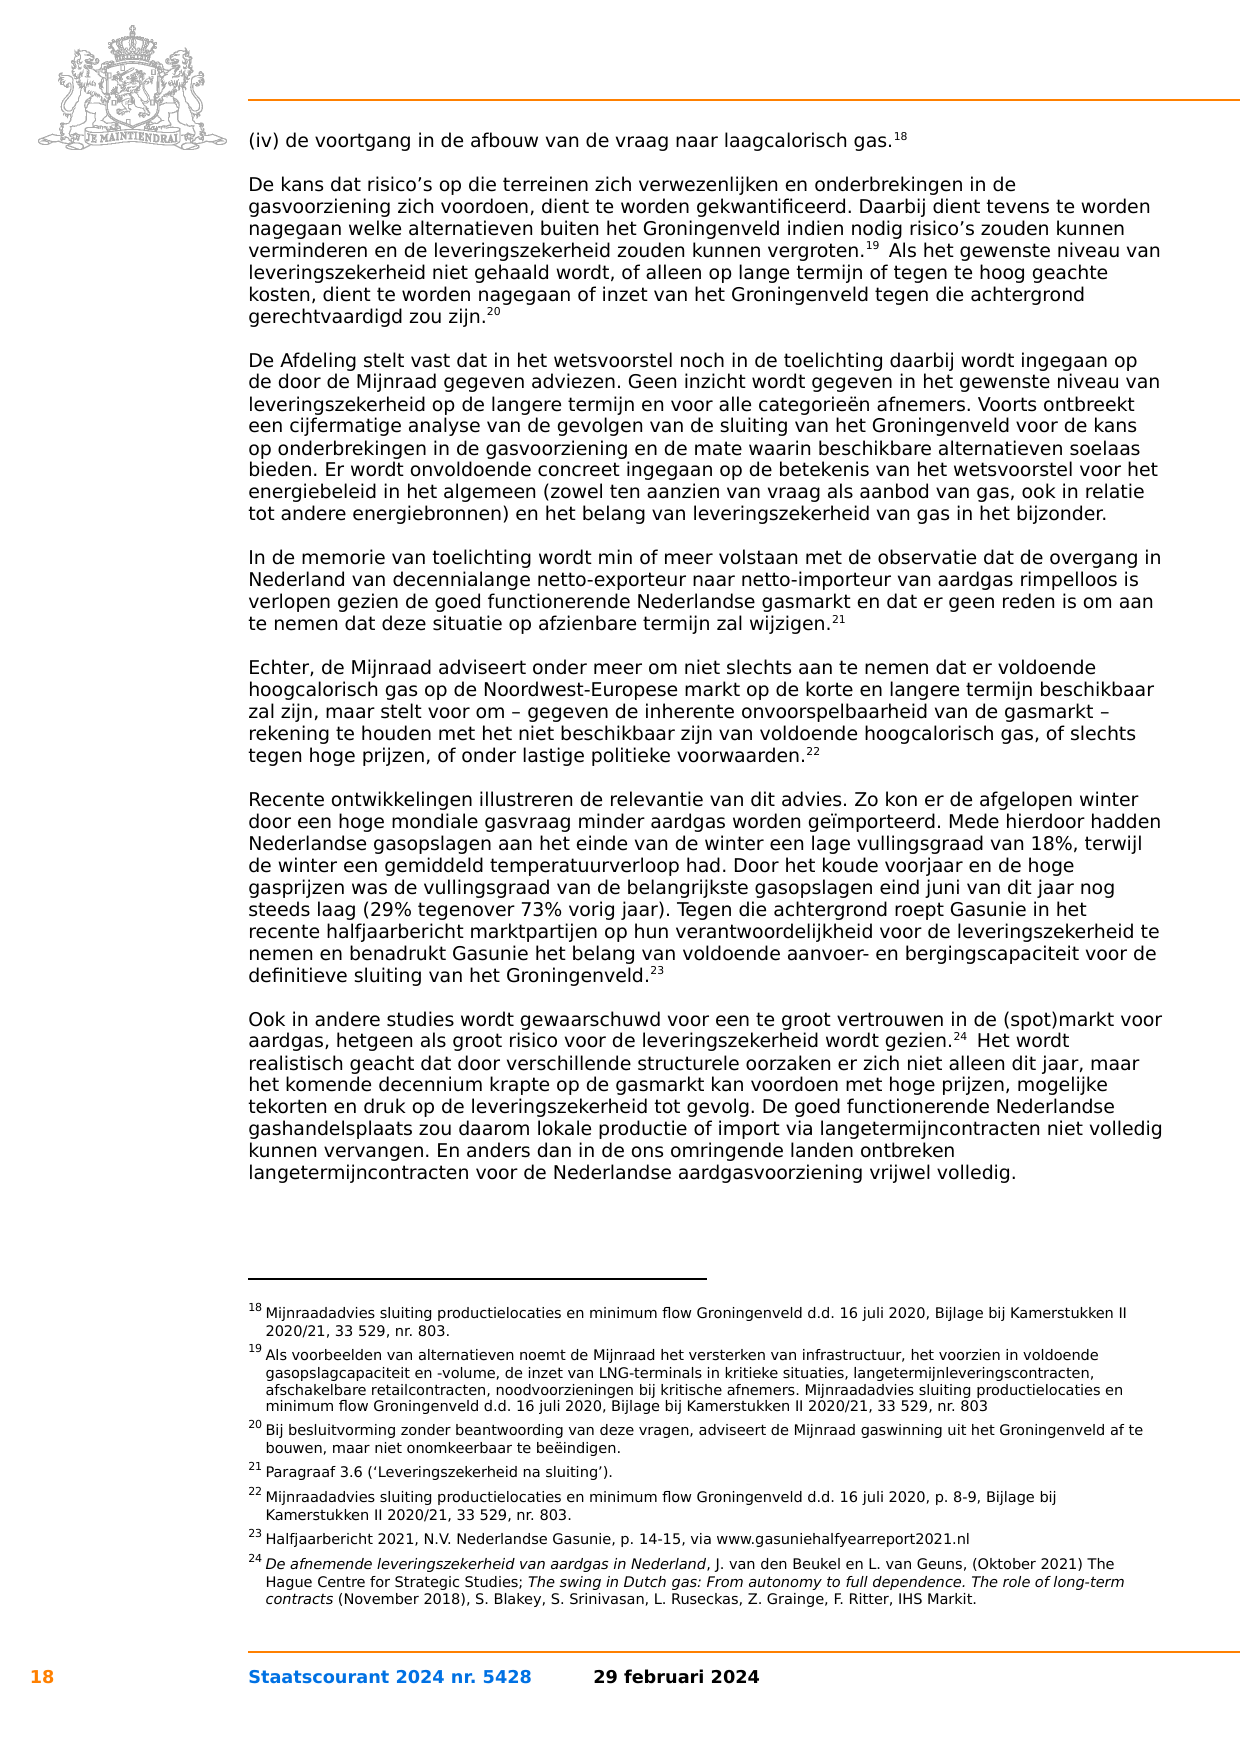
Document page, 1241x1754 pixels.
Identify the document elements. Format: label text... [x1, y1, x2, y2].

text Mijnraadadvies sluiting productielocaties en minimum flow Groningenveld d.d. 16 juli 2020, p. 8-9, Bijlage bij Kamerstukken II 2020/21, 33 529, nr. 803. [248, 1485, 1163, 1524]
text Ook in andere studies wordt gewaarschuwd voor een te groot vertrouwen in de (spot)markt voor aardgas, hetgeen als groot risico voor de leveringszekerheid wordt gezien. Het wordt realistisch geacht dat door verschillende structurele oorzaken er zich niet alleen dit jaar, maar het komende decennium krapte op de gasmarkt kan voordoen met hoge prijzen, mogelijke tekorten en druk op de leveringszekerheid tot gevolg. De goed functionerende Nederlandse gashandelsplaats zou daarom lokale productie of import via langetermijncontracten niet volledig kunnen vervangen. En anders dan in de ons omringende landen ontbreken langetermijncontracten voor de Nederlandse aardgasvoorziening vrijwel volledig. [248, 1008, 1163, 1184]
text In de memorie van toelichting wordt min of meer volstaan met de observatie dat de overgang in Nederland van decennialange netto-exporteur naar netto-importeur van aardgas rimpelloos is verlopen gezien de goed functionerende Nederlandse gasmarkt en dat er geen reden is om aan te nemen dat deze situatie op afzienbare termijn zal wijzigen. [248, 547, 1163, 635]
text Halfjaarbericht 2021, N.V. Nederlandse Gasunie, p. 14-15, via www.gasuniehalfyearreport2021.nl [248, 1527, 1163, 1549]
text De kans dat risico’s op die terreinen zich verwezenlijken en onderbrekingen in de gasvoorziening zich voordoen, dient te worden gekwantificeerd. Daarbij dient tevens te worden nagegaan welke alternatieven buiten het Groningenveld indien nodig risico’s zouden kunnen verminderen en de leveringszekerheid zouden kunnen vergroten. Als het gewenste niveau van leveringszekerheid niet gehaald wordt, of alleen op lange termijn of tegen te hoog geachte kosten, dient te worden nagegaan of inzet van het Groningenveld tegen die achtergrond gerechtvaardigd zou zijn. [248, 174, 1163, 328]
text De Afdeling stelt vast dat in het wetsvoorstel noch in de toelichting daarbij wordt ingegaan op de door de Mijnraad gegeven adviezen. Geen inzicht wordt gegeven in het gewenste niveau van leveringszekerheid op de langere termijn en voor alle categorieën afnemers. Voorts ontbreekt een cijfermatige analyse van de gevolgen van de sluiting van het Groningenveld voor de kans op onderbrekingen in de gasvoorziening en de mate waarin beschikbare alternatieven soelaas bieden. Er wordt onvoldoende concreet ingegaan op de betekenis van het wetsvoorstel voor het energiebeleid in het algemeen (zowel ten aanzien van vraag als aanbod van gas, ook in relatie tot andere energiebronnen) en het belang van leveringszekerheid van gas in het bijzonder. [248, 349, 1163, 525]
text Bij besluitvorming zonder beantwoording van deze vragen, adviseert de Mijnraad gaswinning uit het Groningenveld af te bouwen, maar niet onomkeerbaar te beëindigen. [248, 1418, 1163, 1457]
text Echter, de Mijnraad adviseert onder meer om niet slechts aan te nemen dat er voldoende hoogcalorisch gas op de Noordwest-Europese markt op de korte en langere termijn beschikbaar zal zijn, maar stelt voor om – gegeven de inherente onvoorspelbaarheid van de gasmarkt – rekening te houden met het niet beschikbaar zijn van voldoende hoogcalorisch gas, of slechts tegen hoge prijzen, of onder lastige politieke voorwaarden. [248, 657, 1163, 767]
picture [38, 25, 227, 150]
text Mijnraadadvies sluiting productielocaties en minimum flow Groningenveld d.d. 16 juli 2020, Bijlage bij Kamerstukken II 2020/21, 33 529, nr. 803. [248, 1301, 1163, 1340]
text Recente ontwikkelingen illustreren de relevantie van dit advies. Zo kon er de afgelopen winter door een hoge mondiale gasvraag minder aardgas worden geïmporteerd. Mede hierdoor hadden Nederlandse gasopslagen aan het einde van de winter een lage vullingsgraad van 18%, terwijl de winter een gemiddeld temperatuurverloop had. Door het koude voorjaar en de hoge gasprijzen was de vullingsgraad van de belangrijkste gasopslagen eind juni van dit jaar nog steeds laag (29% tegenover 73% vorig jaar). Tegen die achtergrond roept Gasunie in het recente halfjaarbericht marktpartijen op hun verantwoordelijkheid voor de leveringszekerheid te nemen en benadrukt Gasunie het belang van voldoende aanvoer- en bergingscapaciteit voor de definitieve sluiting van het Groningenveld. [248, 789, 1163, 987]
text Paragraaf 3.6 (‘Leveringszekerheid na sluiting’). [248, 1460, 1163, 1482]
text Als voorbeelden van alternatieven noemt de Mijnraad het versterken van infrastructuur, het voorzien in voldoende gasopslagcapaciteit en -volume, de inzet van LNG-terminals in kritieke situaties, langetermijnleveringscontracten, afschakelbare retailcontracten, noodvoorzieningen bij kritische afnemers. Mijnraadadvies sluiting productielocaties en minimum flow Groningenveld d.d. 16 juli 2020, Bijlage bij Kamerstukken II 2020/21, 33 529, nr. 803 [248, 1343, 1163, 1415]
text De afnemende leveringszekerheid van aardgas in Nederland, J. van den Beukel en L. van Geuns, (Oktober 2021) The Hague Centre for Strategic Studies; The swing in Dutch gas: From autonomy to full dependence. The role of long-term contracts (November 2018), S. Blakey, S. Srinivasan, L. Ruseckas, Z. Grainge, F. Ritter, IHS Markit. [248, 1552, 1163, 1608]
text (iv) de voortgang in de afbouw van de vraag naar laagcalorisch gas. [248, 130, 1163, 152]
